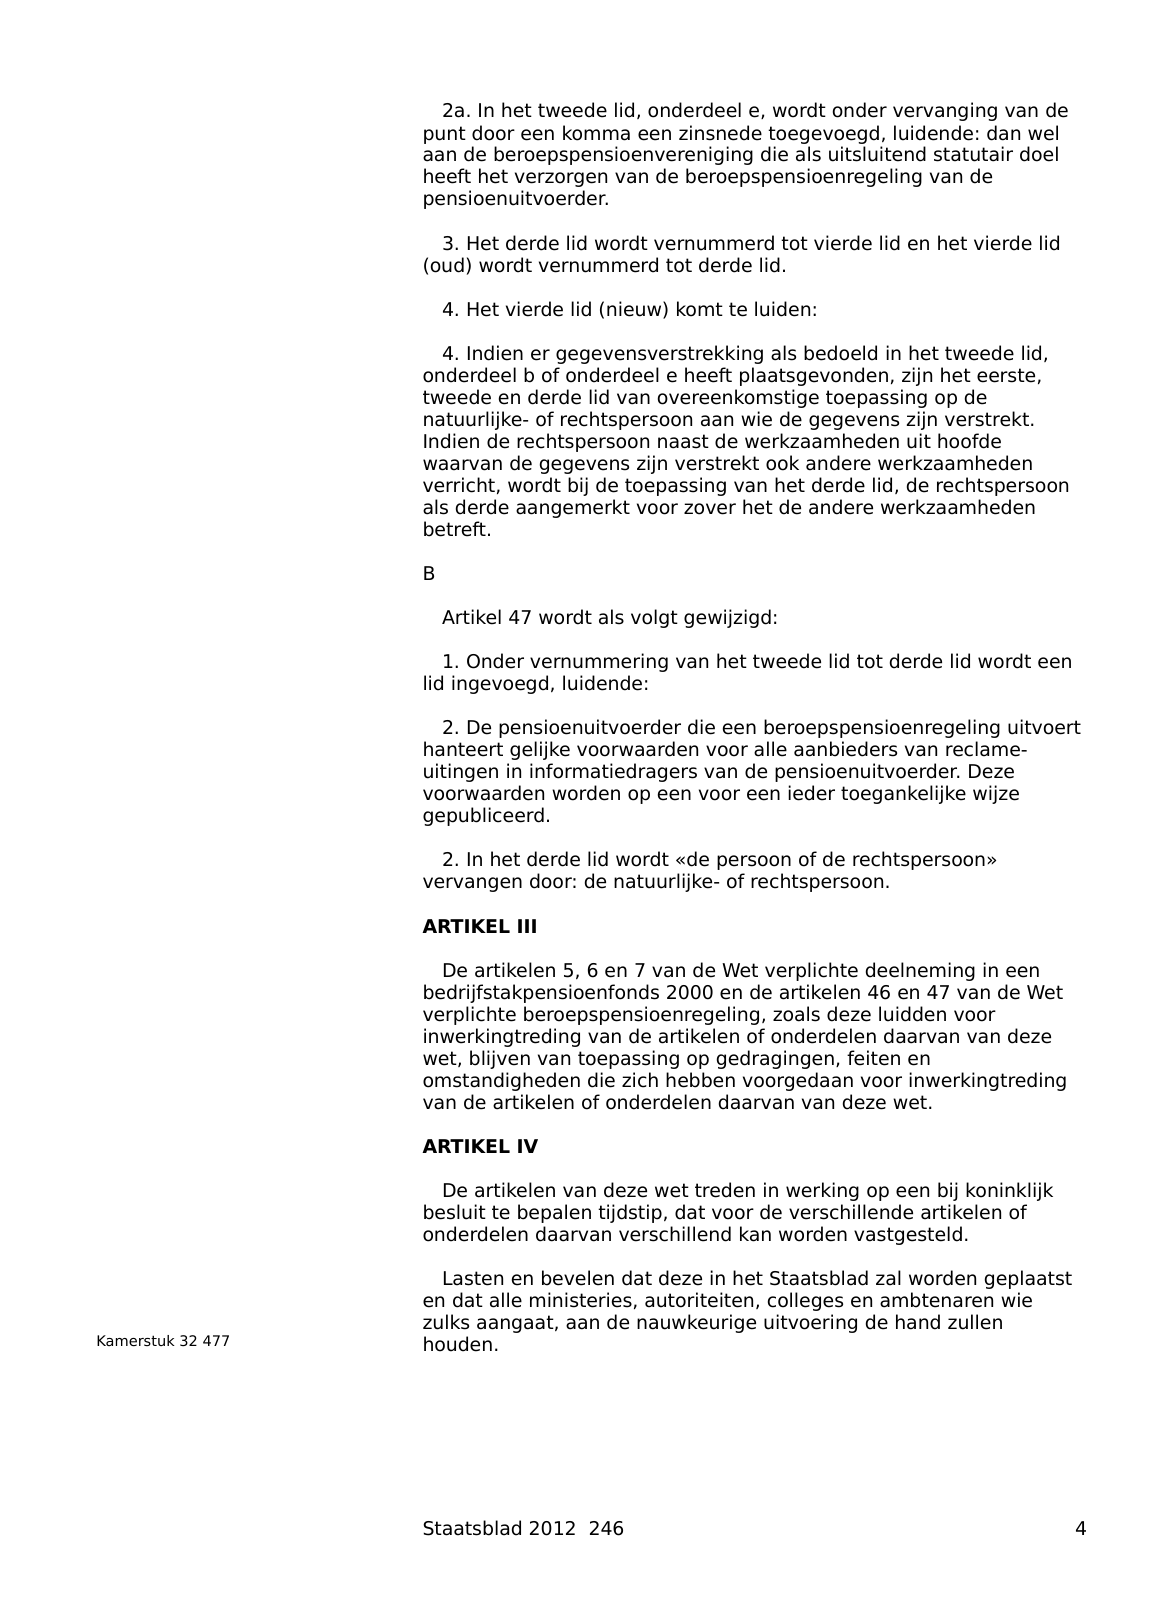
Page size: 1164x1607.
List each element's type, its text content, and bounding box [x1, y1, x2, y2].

text Lasten en bevelen dat deze in het Staatsblad zal worden geplaatst en dat alle ministeries, autoriteiten, colleges en ambtenaren wie zulks aangaat, aan de nauwkeurige uitvoering de hand zullen houden. [422, 1268, 1087, 1356]
text Artikel 47 wordt als volgt gewijzigd: [422, 607, 1087, 629]
text 4. Het vierde lid (nieuw) komt te luiden: [422, 299, 1087, 321]
text 4. Indien er gegevensverstrekking als bedoeld in het tweede lid, onderdeel b of onderdeel e heeft plaatsgevonden, zijn het eerste, tweede en derde lid van overeenkomstige toepassing op de natuurlijke- of rechtspersoon aan wie de gegevens zijn verstrekt. Indien de rechtspersoon naast de werkzaamheden uit hoofde waarvan de gegevens zijn verstrekt ook andere werkzaamheden verricht, wordt bij de toepassing van het derde lid, de rechtspersoon als derde aangemerkt voor zover het de andere werkzaamheden betreft. [422, 343, 1087, 541]
text De artikelen van deze wet treden in werking op een bij koninklijk besluit te bepalen tijdstip, dat voor de verschillende artikelen of onderdelen daarvan verschillend kan worden vastgesteld. [422, 1180, 1087, 1246]
subtitle ARTIKEL III [422, 916, 1087, 937]
text 1. Onder vernummering van het tweede lid tot derde lid wordt een lid ingevoegd, luidende: [422, 651, 1087, 695]
text 2. In het derde lid wordt «de persoon of de rechtspersoon» vervangen door: de natuurlijke- of rechtspersoon. [422, 849, 1087, 893]
text 2a. In het tweede lid, onderdeel e, wordt onder vervanging van de punt door een komma een zinsnede toegevoegd, luidende: dan wel aan de beroepspensioenvereniging die als uitsluitend statutair doel heeft het verzorgen van de beroepspensioenregeling van de pensioenuitvoerder. [422, 100, 1087, 210]
text 3. Het derde lid wordt vernummerd tot vierde lid en het vierde lid (oud) wordt vernummerd tot derde lid. [422, 232, 1087, 276]
text B [422, 563, 1087, 585]
subtitle ARTIKEL IV [422, 1136, 1087, 1158]
text Kamerstuk 32 477 [77, 1333, 396, 1350]
text De artikelen 5, 6 en 7 van de Wet verplichte deelneming in een bedrijfstakpensioenfonds 2000 en de artikelen 46 en 47 van de Wet verplichte beroepspensioenregeling, zoals deze luidden voor inwerkingtreding van de artikelen of onderdelen daarvan van deze wet, blijven van toepassing op gedragingen, feiten en omstandigheden die zich hebben voorgedaan voor inwerkingtreding van de artikelen of onderdelen daarvan van deze wet. [422, 960, 1087, 1113]
text 2. De pensioenuitvoerder die een beroepspensioenregeling uitvoert hanteert gelijke voorwaarden voor alle aanbieders van reclame-uitingen in informatiedragers van de pensioenuitvoerder. Deze voorwaarden worden op een voor een ieder toegankelijke wijze gepubliceerd. [422, 717, 1087, 827]
